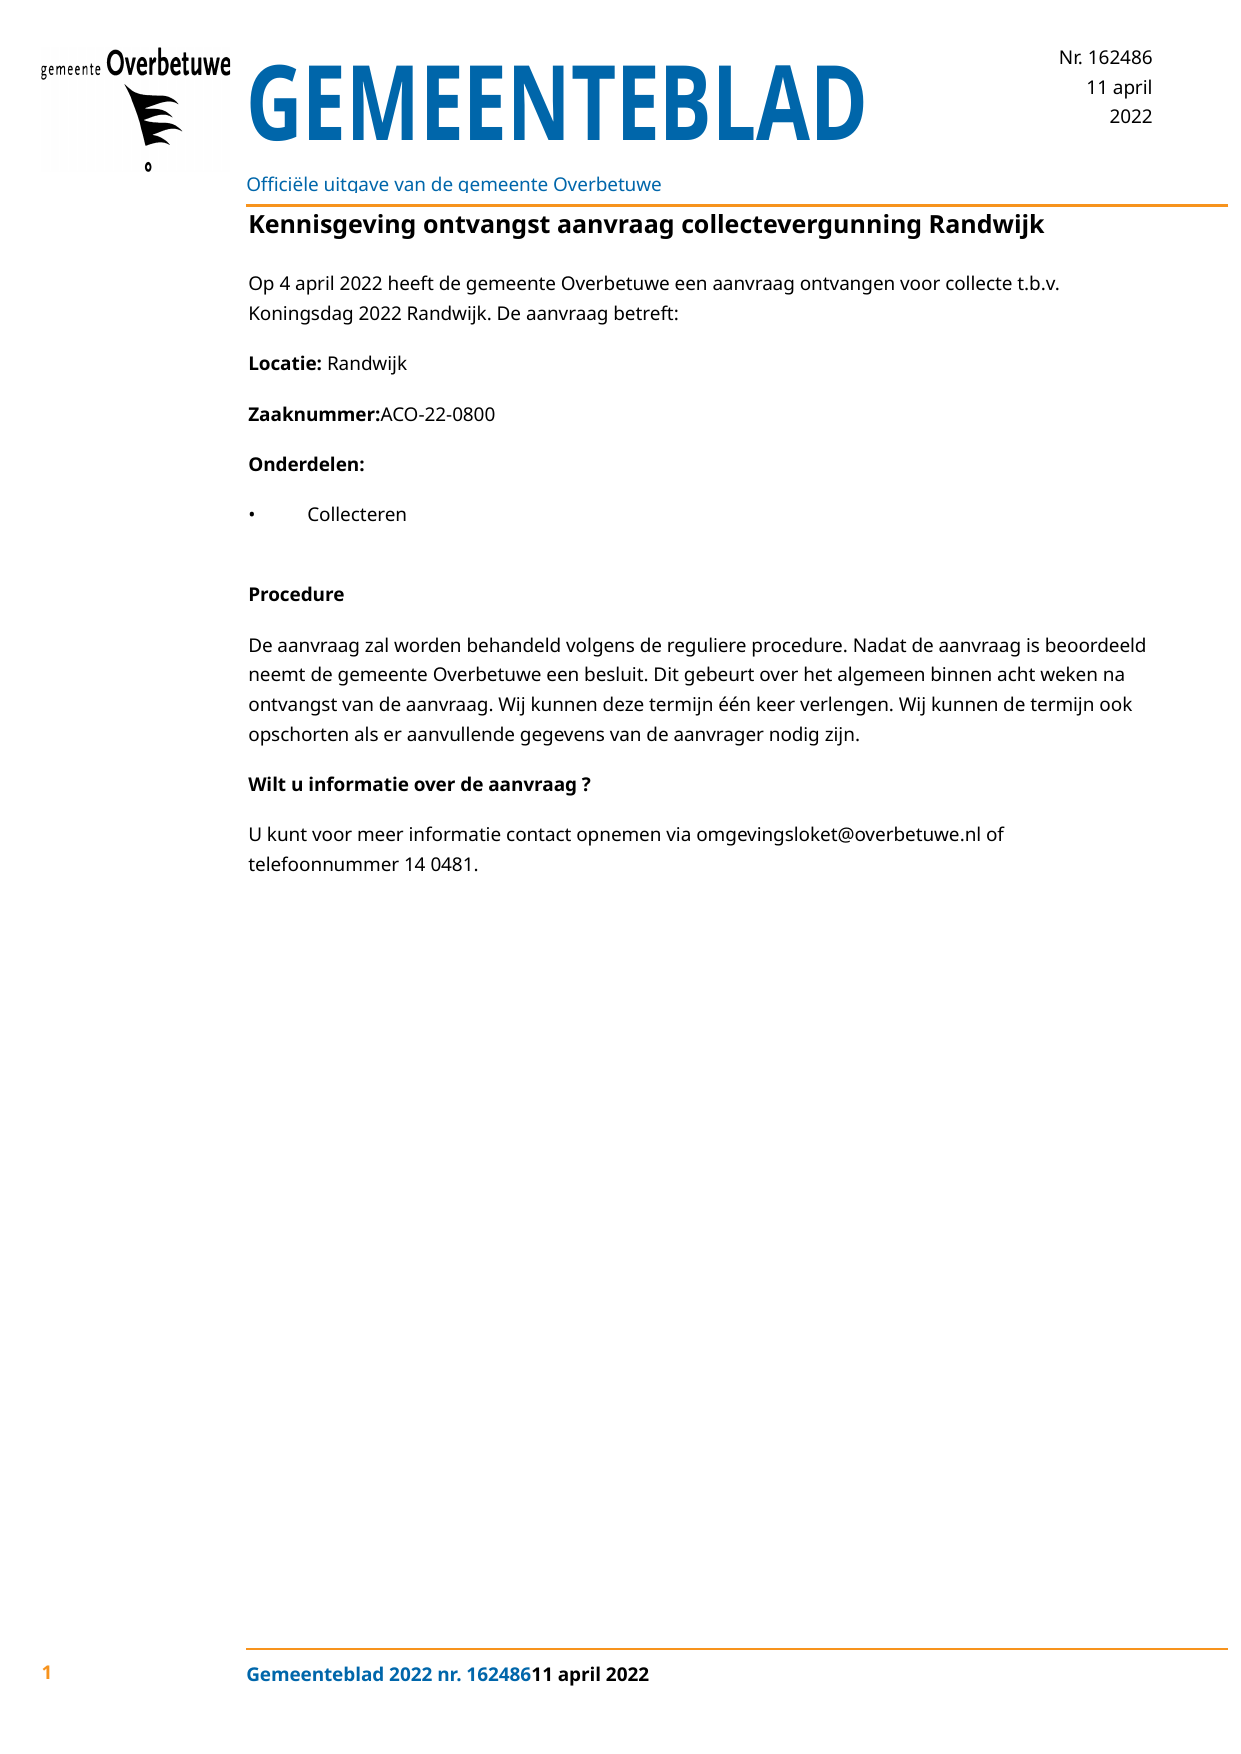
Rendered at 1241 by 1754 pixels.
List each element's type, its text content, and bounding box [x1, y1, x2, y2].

picture [41, 47, 231, 172]
text Locatie: Randwijk [248, 350, 1152, 376]
text Wilt u informatie over de aanvraag ? [248, 771, 1152, 797]
text Procedure [248, 582, 1152, 607]
text De aanvraag zal worden behandeld volgens de reguliere procedure. Nadat de aanvraag is beoordeeld neemt de gemeente Overbetuwe een besluit. Dit gebeurt over het algemeen binnen acht weken na ontvangst van de aanvraag. Wij kunnen deze termijn één keer verlengen. Wij kunnen de termijn ook opschorten als er aanvullende gegevens van de aanvrager nodig zijn. [248, 632, 1152, 746]
text Zaaknummer:ACO-22-0800 [248, 401, 1152, 426]
text Onderdelen: [248, 451, 1152, 477]
text Kennisgeving ontvangst aanvraag collectevergunning Randwijk [248, 207, 1152, 241]
text U kunt voor meer informatie contact opnemen via omgevingsloket@overbetuwe.nl of telefoonnummer 14 0481. [248, 822, 1152, 877]
list Collecteren [248, 502, 1152, 527]
text Op 4 april 2022 heeft de gemeente Overbetuwe een aanvraag ontvangen voor collecte t.b.v. Koningsdag 2022 Randwijk. De aanvraag betreft: [248, 270, 1152, 326]
